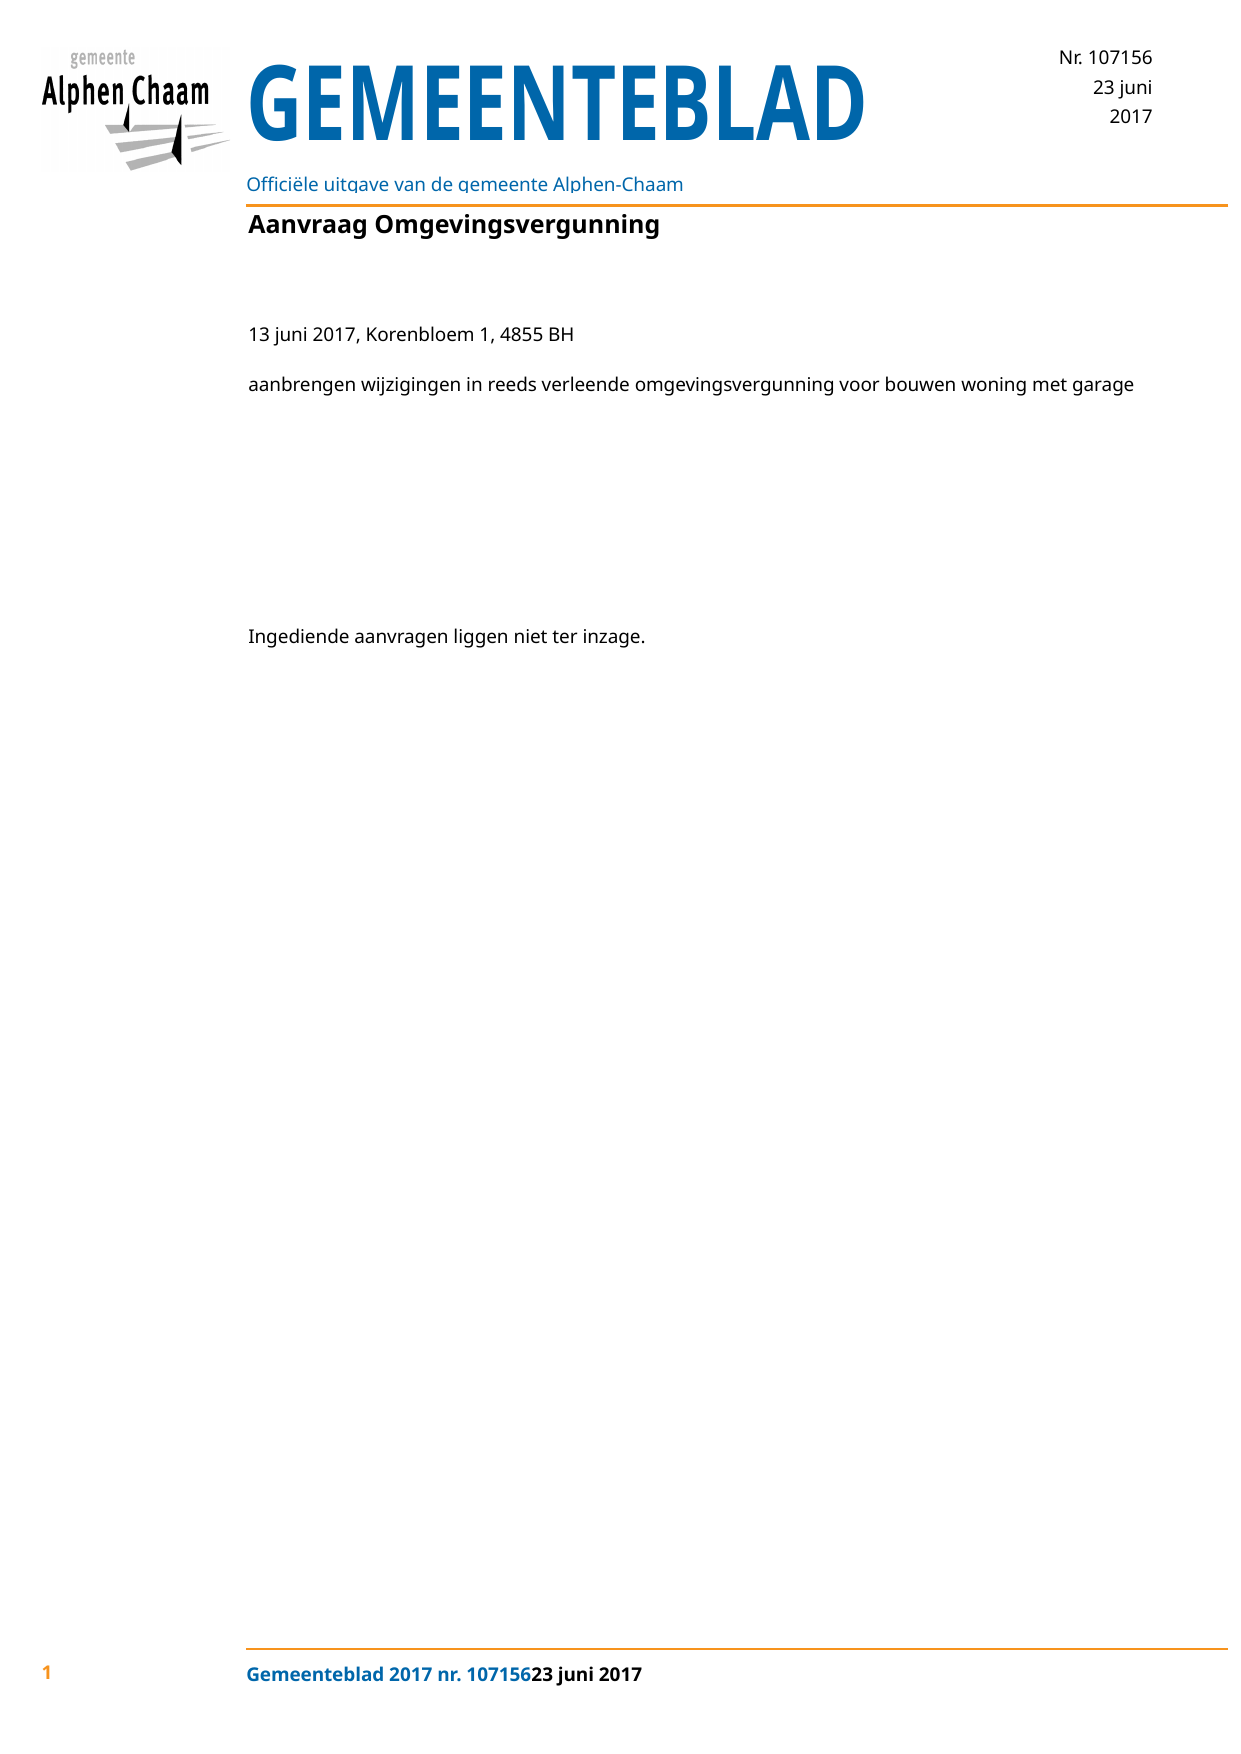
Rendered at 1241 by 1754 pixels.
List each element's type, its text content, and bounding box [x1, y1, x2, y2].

picture [41, 47, 231, 172]
text aanbrengen wijzigingen in reeds verleende omgevingsvergunning voor bouwen woning met garage [248, 371, 1152, 397]
text Aanvraag Omgevingsvergunning [248, 207, 1152, 241]
text 13 juni 2017, Korenbloem 1, 4855 BH [248, 321, 1152, 346]
text Ingediende aanvragen liggen niet ter inzage. [248, 623, 1152, 649]
